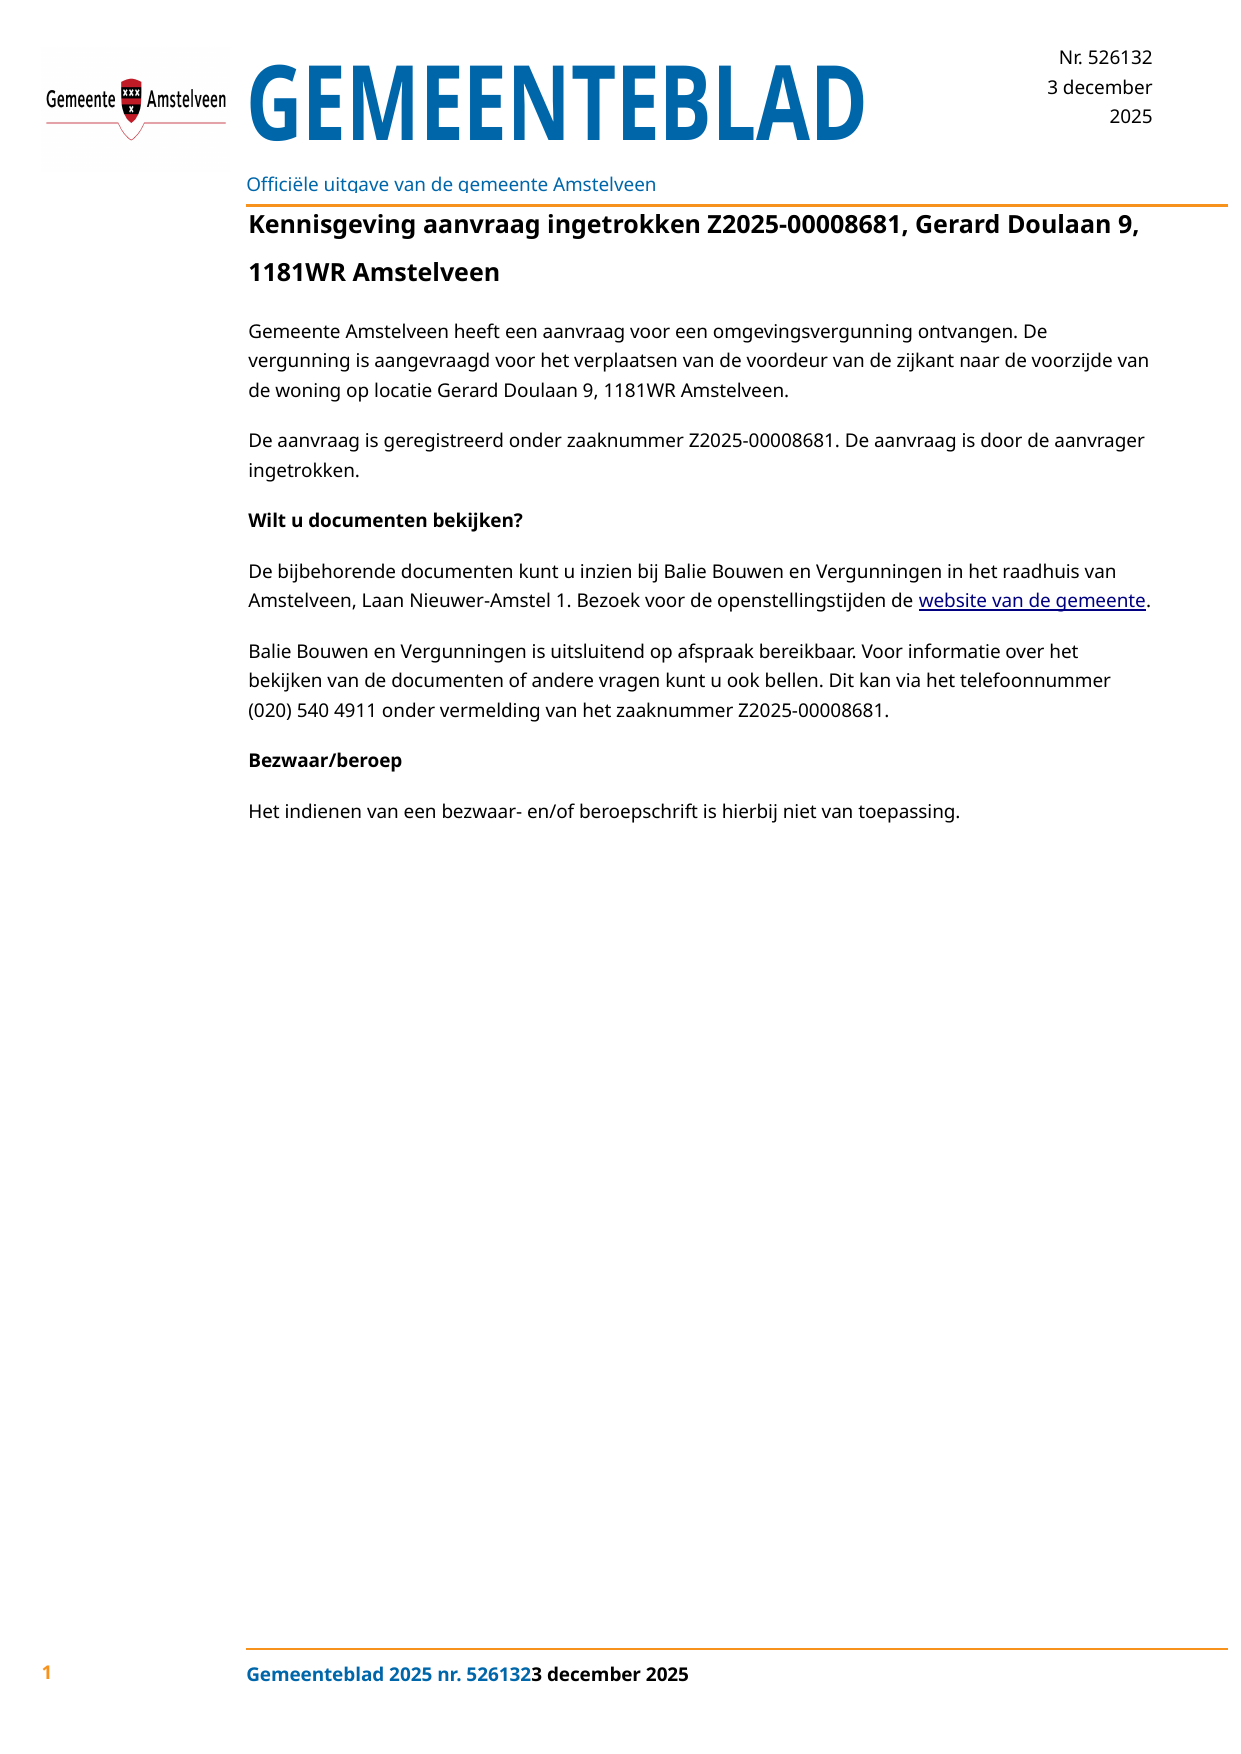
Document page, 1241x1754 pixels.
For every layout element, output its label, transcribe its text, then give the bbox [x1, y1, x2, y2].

text De bijbehorende documenten kunt u inzien bij Balie Bouwen en Vergunningen in het raadhuis van Amstelveen, Laan Nieuwer-Amstel 1. Bezoek voor de openstellingstijden de website van de gemeente. [248, 558, 1152, 613]
text Bezwaar/beroep [248, 747, 1152, 773]
picture [41, 47, 231, 172]
text De aanvraag is geregistreerd onder zaaknummer Z2025-00008681. De aanvraag is door de aanvrager ingetrokken. [248, 427, 1152, 483]
text Balie Bouwen en Vergunningen is uitsluitend op afspraak bereikbaar. Voor informatie over het bekijken van de documenten of andere vragen kunt u ook bellen. Dit kan via het telefoonnummer (020) 540 4911 onder vermelding van het zaaknummer Z2025-00008681. [248, 638, 1152, 723]
text Kennisgeving aanvraag ingetrokken Z2025-00008681, Gerard Doulaan 9, 1181WR Amstelveen [248, 207, 1152, 288]
text Het indienen van een bezwaar- en/of beroepschrift is hierbij niet van toepassing. [248, 798, 1152, 824]
text Gemeente Amstelveen heeft een aanvraag voor een omgevingsvergunning ontvangen. De vergunning is aangevraagd voor het verplaatsen van de voordeur van de zijkant naar de voorzijde van de woning op locatie Gerard Doulaan 9, 1181WR Amstelveen. [248, 318, 1152, 403]
text Wilt u documenten bekijken? [248, 507, 1152, 533]
